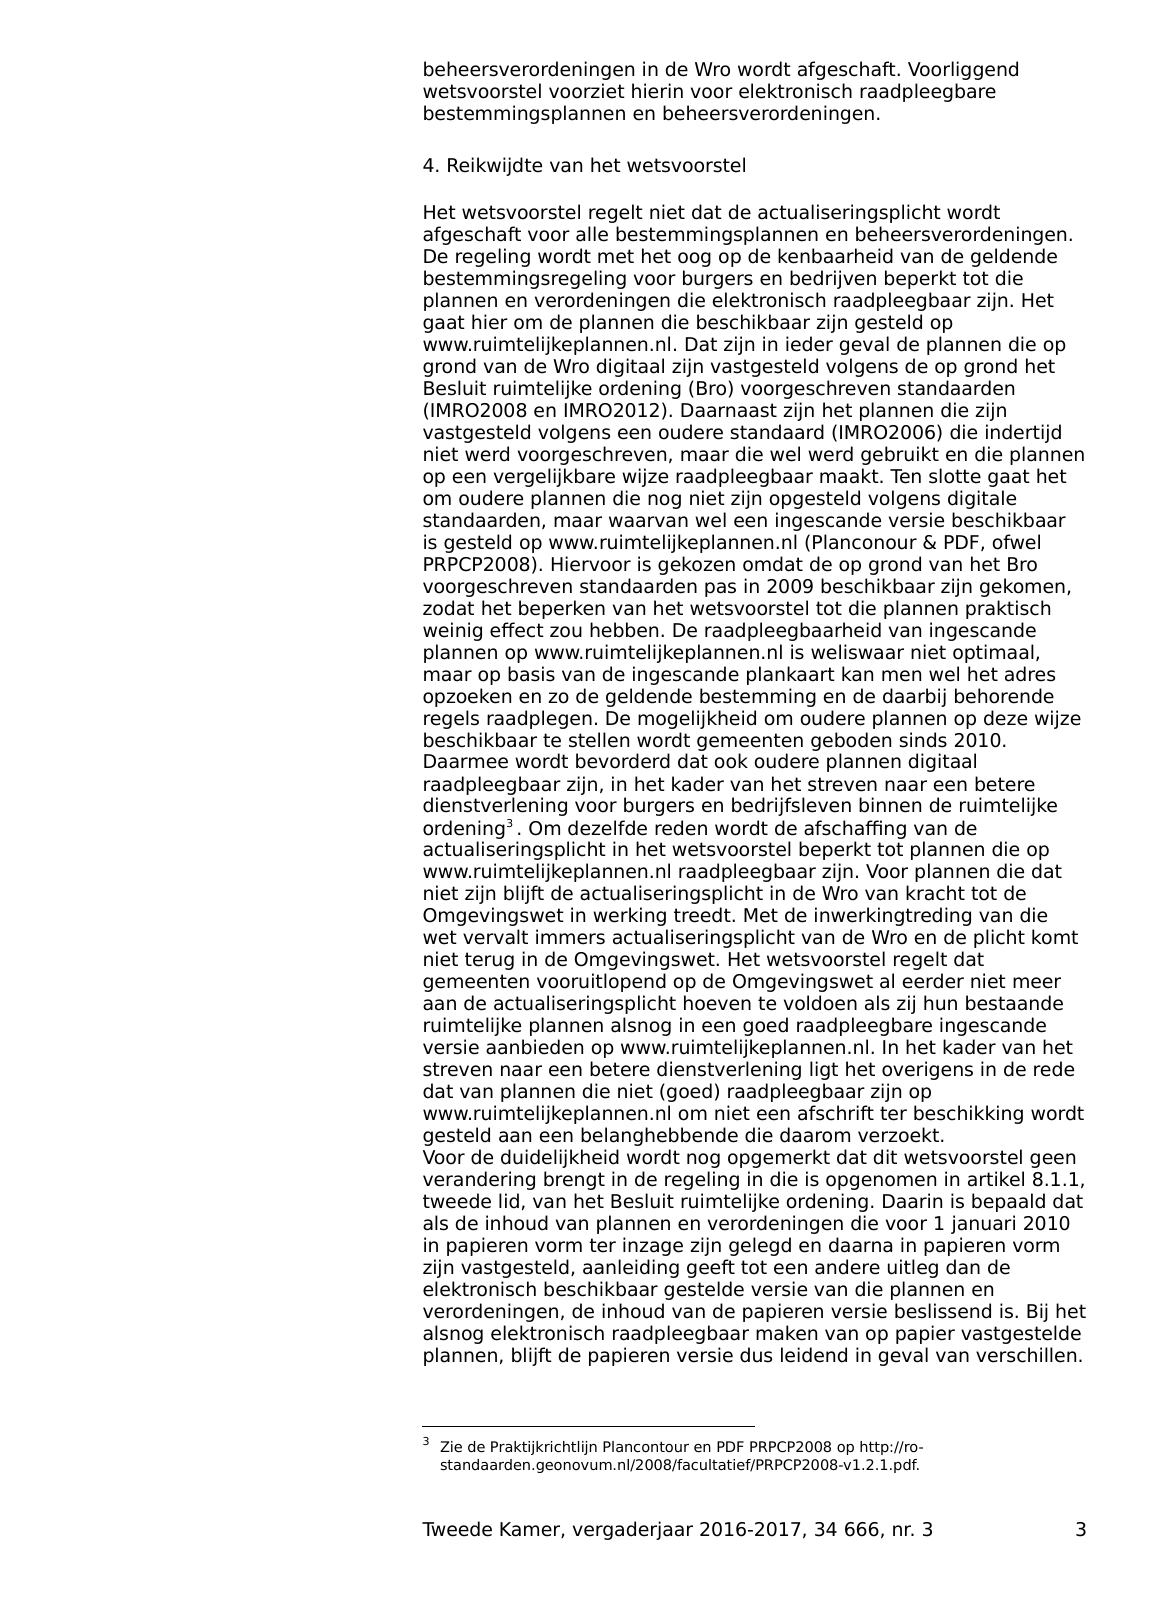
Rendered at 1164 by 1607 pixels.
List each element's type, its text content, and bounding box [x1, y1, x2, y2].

subtitle 4. Reikwijdte van het wetsvoorstel [422, 155, 1087, 177]
text Voor de duidelijkheid wordt nog opgemerkt dat dit wetsvoorstel geen verandering brengt in de regeling in die is opgenomen in artikel 8.1.1, tweede lid, van het Besluit ruimtelijke ordening. Daarin is bepaald dat als de inhoud van plannen en verordeningen die voor 1 januari 2010 in papieren vorm ter inzage zijn gelegd en daarna in papieren vorm zijn vastgesteld, aanleiding geeft tot een andere uitleg dan de elektronisch beschikbaar gestelde versie van die plannen en verordeningen, de inhoud van de papieren versie beslissend is. Bij het alsnog elektronisch raadpleegbaar maken van op papier vastgestelde plannen, blijft de papieren versie dus leidend in geval van verschillen. [422, 1147, 1087, 1367]
text Zie de Praktijkrichtlijn Plancontour en PDF PRPCP2008 op http://ro-standaarden.geonovum.nl/2008/facultatief/PRPCP2008-v1.2.1.pdf. [422, 1435, 1087, 1474]
text beheersverordeningen in de Wro wordt afgeschaft. Voorliggend wetsvoorstel voorziet hierin voor elektronisch raadpleegbare bestemmingsplannen en beheersverordeningen. [422, 59, 1087, 125]
text Het wetsvoorstel regelt niet dat de actualiseringsplicht wordt afgeschaft voor alle bestemmingsplannen en beheersverordeningen. De regeling wordt met het oog op de kenbaarheid van de geldende bestemmingsregeling voor burgers en bedrijven beperkt tot die plannen en verordeningen die elektronisch raadpleegbaar zijn. Het gaat hier om de plannen die beschikbaar zijn gesteld op www.ruimtelijkeplannen.nl. Dat zijn in ieder geval de plannen die op grond van de Wro digitaal zijn vastgesteld volgens de op grond het Besluit ruimtelijke ordening (Bro) voorgeschreven standaarden (IMRO2008 en IMRO2012). Daarnaast zijn het plannen die zijn vastgesteld volgens een oudere standaard (IMRO2006) die indertijd niet werd voorgeschreven, maar die wel werd gebruikt en die plannen op een vergelijkbare wijze raadpleegbaar maakt. Ten slotte gaat het om oudere plannen die nog niet zijn opgesteld volgens digitale standaarden, maar waarvan wel een ingescande versie beschikbaar is gesteld op www.ruimtelijkeplannen.nl (Planconour & PDF, ofwel PRPCP2008). Hiervoor is gekozen omdat de op grond van het Bro voorgeschreven standaarden pas in 2009 beschikbaar zijn gekomen, zodat het beperken van het wetsvoorstel tot die plannen praktisch weinig effect zou hebben. De raadpleegbaarheid van ingescande plannen op www.ruimtelijkeplannen.nl is weliswaar niet optimaal, maar op basis van de ingescande plankaart kan men wel het adres opzoeken en zo de geldende bestemming en de daarbij behorende regels raadplegen. De mogelijkheid om oudere plannen op deze wijze beschikbaar te stellen wordt gemeenten geboden sinds 2010. Daarmee wordt bevorderd dat ook oudere plannen digitaal raadpleegbaar zijn, in het kader van het streven naar een betere dienstverlening voor burgers en bedrijfsleven binnen de ruimtelijke ordening. Om dezelfde reden wordt de afschaffing van de actualiseringsplicht in het wetsvoorstel beperkt tot plannen die op www.ruimtelijkeplannen.nl raadpleegbaar zijn. Voor plannen die dat niet zijn blijft de actualiseringsplicht in de Wro van kracht tot de Omgevingswet in werking treedt. Met de inwerkingtreding van die wet vervalt immers actualiseringsplicht van de Wro en de plicht komt niet terug in de Omgevingswet. Het wetsvoorstel regelt dat gemeenten vooruitlopend op de Omgevingswet al eerder niet meer aan de actualiseringsplicht hoeven te voldoen als zij hun bestaande ruimtelijke plannen alsnog in een goed raadpleegbare ingescande versie aanbieden op www.ruimtelijkeplannen.nl. In het kader van het streven naar een betere dienstverlening ligt het overigens in de rede dat van plannen die niet (goed) raadpleegbaar zijn op www.ruimtelijkeplannen.nl om niet een afschrift ter beschikking wordt gesteld aan een belanghebbende die daarom verzoekt. [422, 202, 1087, 1147]
